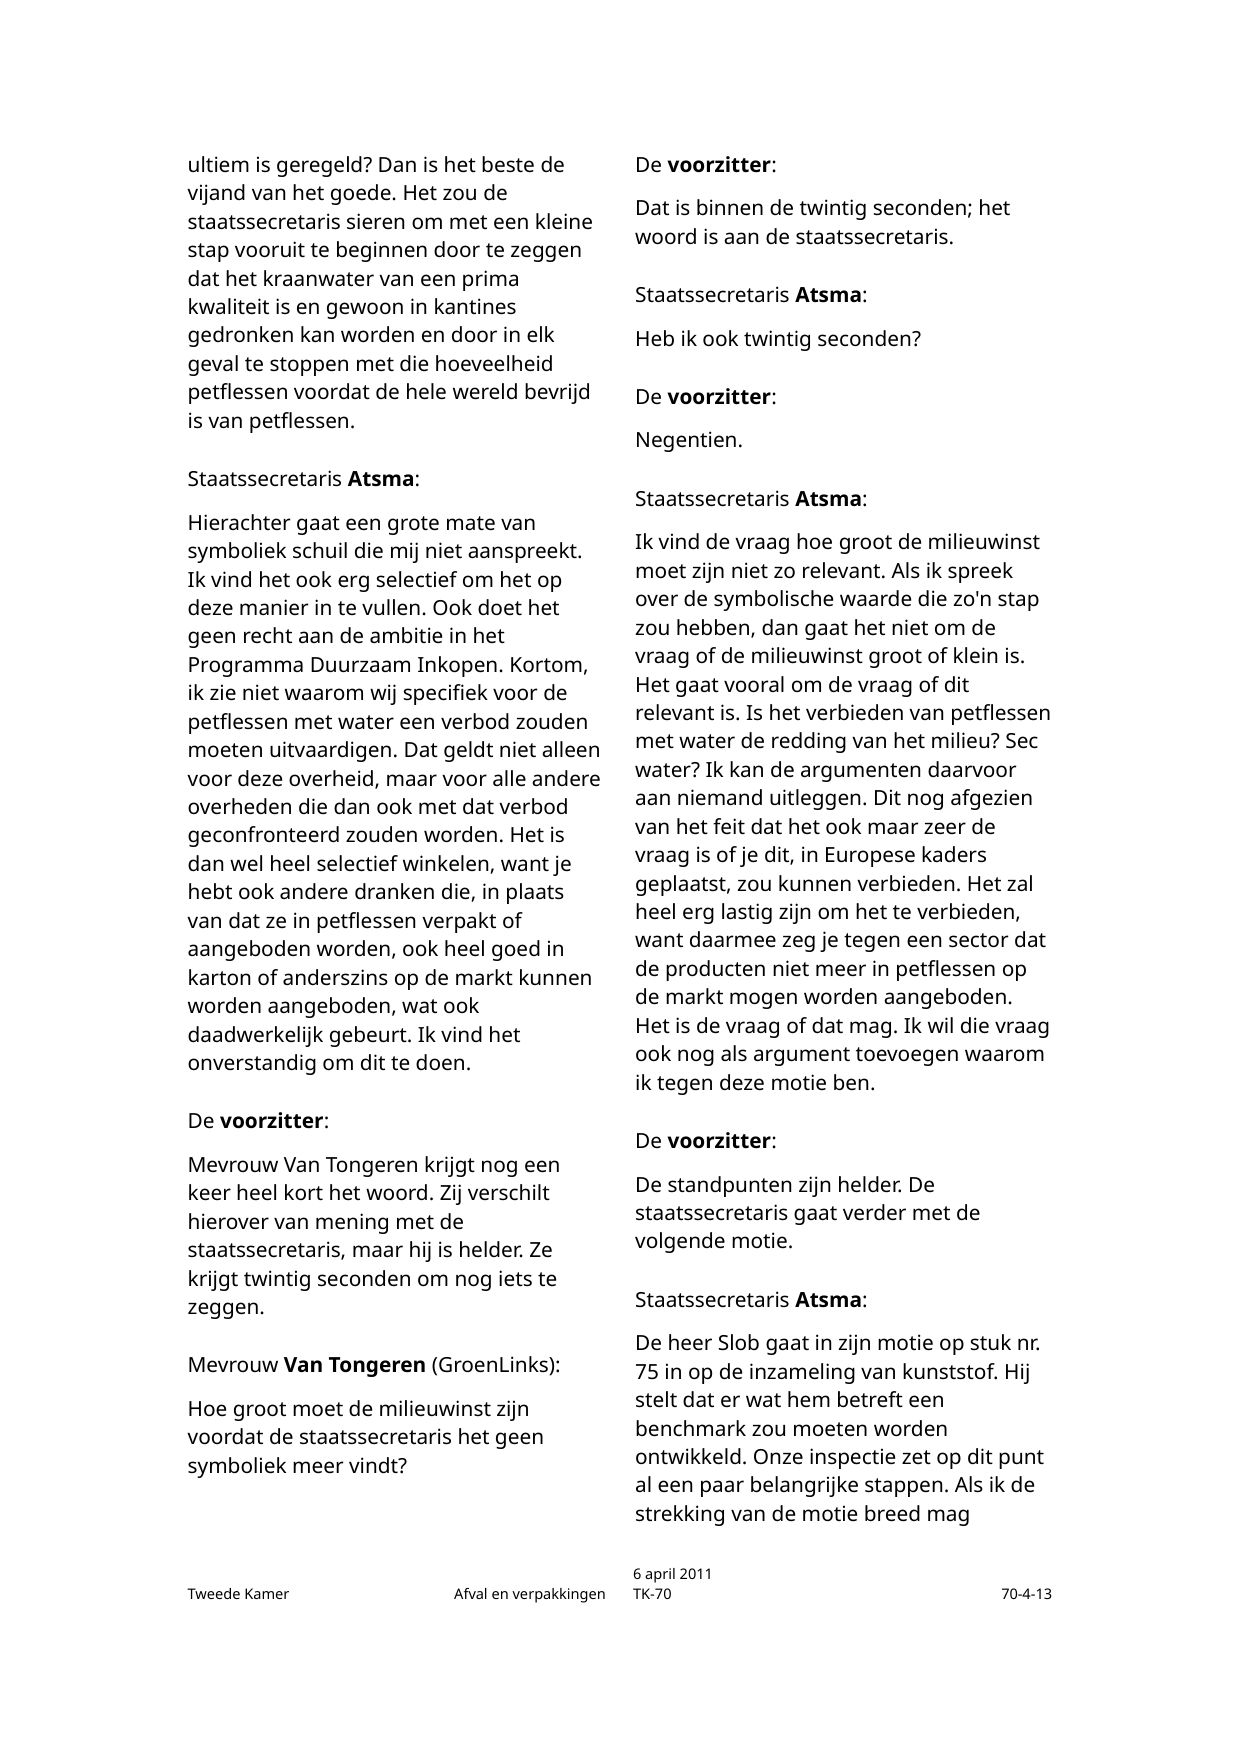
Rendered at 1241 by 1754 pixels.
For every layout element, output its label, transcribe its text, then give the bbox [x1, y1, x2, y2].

text Ik vind de vraag hoe groot de milieuwinst moet zijn niet zo relevant. Als ik spreek over de symbolische waarde die zo'n stap zou hebben, dan gaat het niet om de vraag of de milieuwinst groot of klein is. Het gaat vooral om de vraag of dit relevant is. Is het verbieden van petflessen met water de redding van het milieu? Sec water? Ik kan de argumenten daarvoor aan niemand uitleggen. Dit nog afgezien van het feit dat het ook maar zeer de vraag is of je dit, in Europese kaders geplaatst, zou kunnen verbieden. Het zal heel erg lastig zijn om het te verbieden, want daarmee zeg je tegen een sector dat de producten niet meer in petflessen op de markt mogen worden aangeboden. Het is de vraag of dat mag. Ik wil die vraag ook nog als argument toevoegen waarom ik tegen deze motie ben. [635, 527, 1053, 1096]
text ultiem is geregeld? Dan is het beste de vijand van het goede. Het zou de staatssecretaris sieren om met een kleine stap vooruit te beginnen door te zeggen dat het kraanwater van een prima kwaliteit is en gewoon in kantines gedronken kan worden en door in elk geval te stoppen met die hoeveelheid petflessen voordat de hele wereld bevrijd is van petflessen. [187, 150, 605, 434]
text Heb ik ook twintig seconden? [635, 324, 1053, 352]
text Dat is binnen de twintig seconden; het woord is aan de staatssecretaris. [635, 193, 1053, 250]
text De voorzitter: [635, 150, 1053, 178]
text Staatssecretaris Atsma: [635, 484, 1053, 512]
text De voorzitter: [635, 382, 1053, 411]
text Mevrouw Van Tongeren krijgt nog een keer heel kort het woord. Zij verschilt hierover van mening met de staatssecretaris, maar hij is helder. Ze krijgt twintig seconden om nog iets te zeggen. [187, 1150, 605, 1321]
text De standpunten zijn helder. De staatssecretaris gaat verder met de volgende motie. [635, 1170, 1053, 1255]
text Mevrouw Van Tongeren (GroenLinks): [187, 1351, 605, 1379]
text De voorzitter: [187, 1107, 605, 1135]
text Staatssecretaris Atsma: [187, 464, 605, 493]
text De heer Slob gaat in zijn motie op stuk nr. 75 in op de inzameling van kunststof. Hij stelt dat er wat hem betreft een benchmark zou moeten worden ontwikkeld. Onze inspectie zet op dit punt al een paar belangrijke stappen. Als ik de strekking van de motie breed mag [635, 1328, 1053, 1527]
text Staatssecretaris Atsma: [635, 280, 1053, 309]
text Hoe groot moet de milieuwinst zijn voordat de staatssecretaris het geen symboliek meer vindt? [187, 1394, 605, 1479]
text Negentien. [635, 426, 1053, 454]
text Hierachter gaat een grote mate van symboliek schuil die mij niet aanspreekt. Ik vind het ook erg selectief om het op deze manier in te vullen. Ook doet het geen recht aan de ambitie in het Programma Duurzaam Inkopen. Kortom, ik zie niet waarom wij specifiek voor de petflessen met water een verbod zouden moeten uitvaardigen. Dat geldt niet alleen voor deze overheid, maar voor alle andere overheden die dan ook met dat verbod geconfronteerd zouden worden. Het is dan wel heel selectief winkelen, want je hebt ook andere dranken die, in plaats van dat ze in petflessen verpakt of aangeboden worden, ook heel goed in karton of anderszins op de markt kunnen worden aangeboden, wat ook daadwerkelijk gebeurt. Ik vind het onverstandig om dit te doen. [187, 508, 605, 1077]
text Staatssecretaris Atsma: [635, 1285, 1053, 1313]
text De voorzitter: [635, 1126, 1053, 1155]
